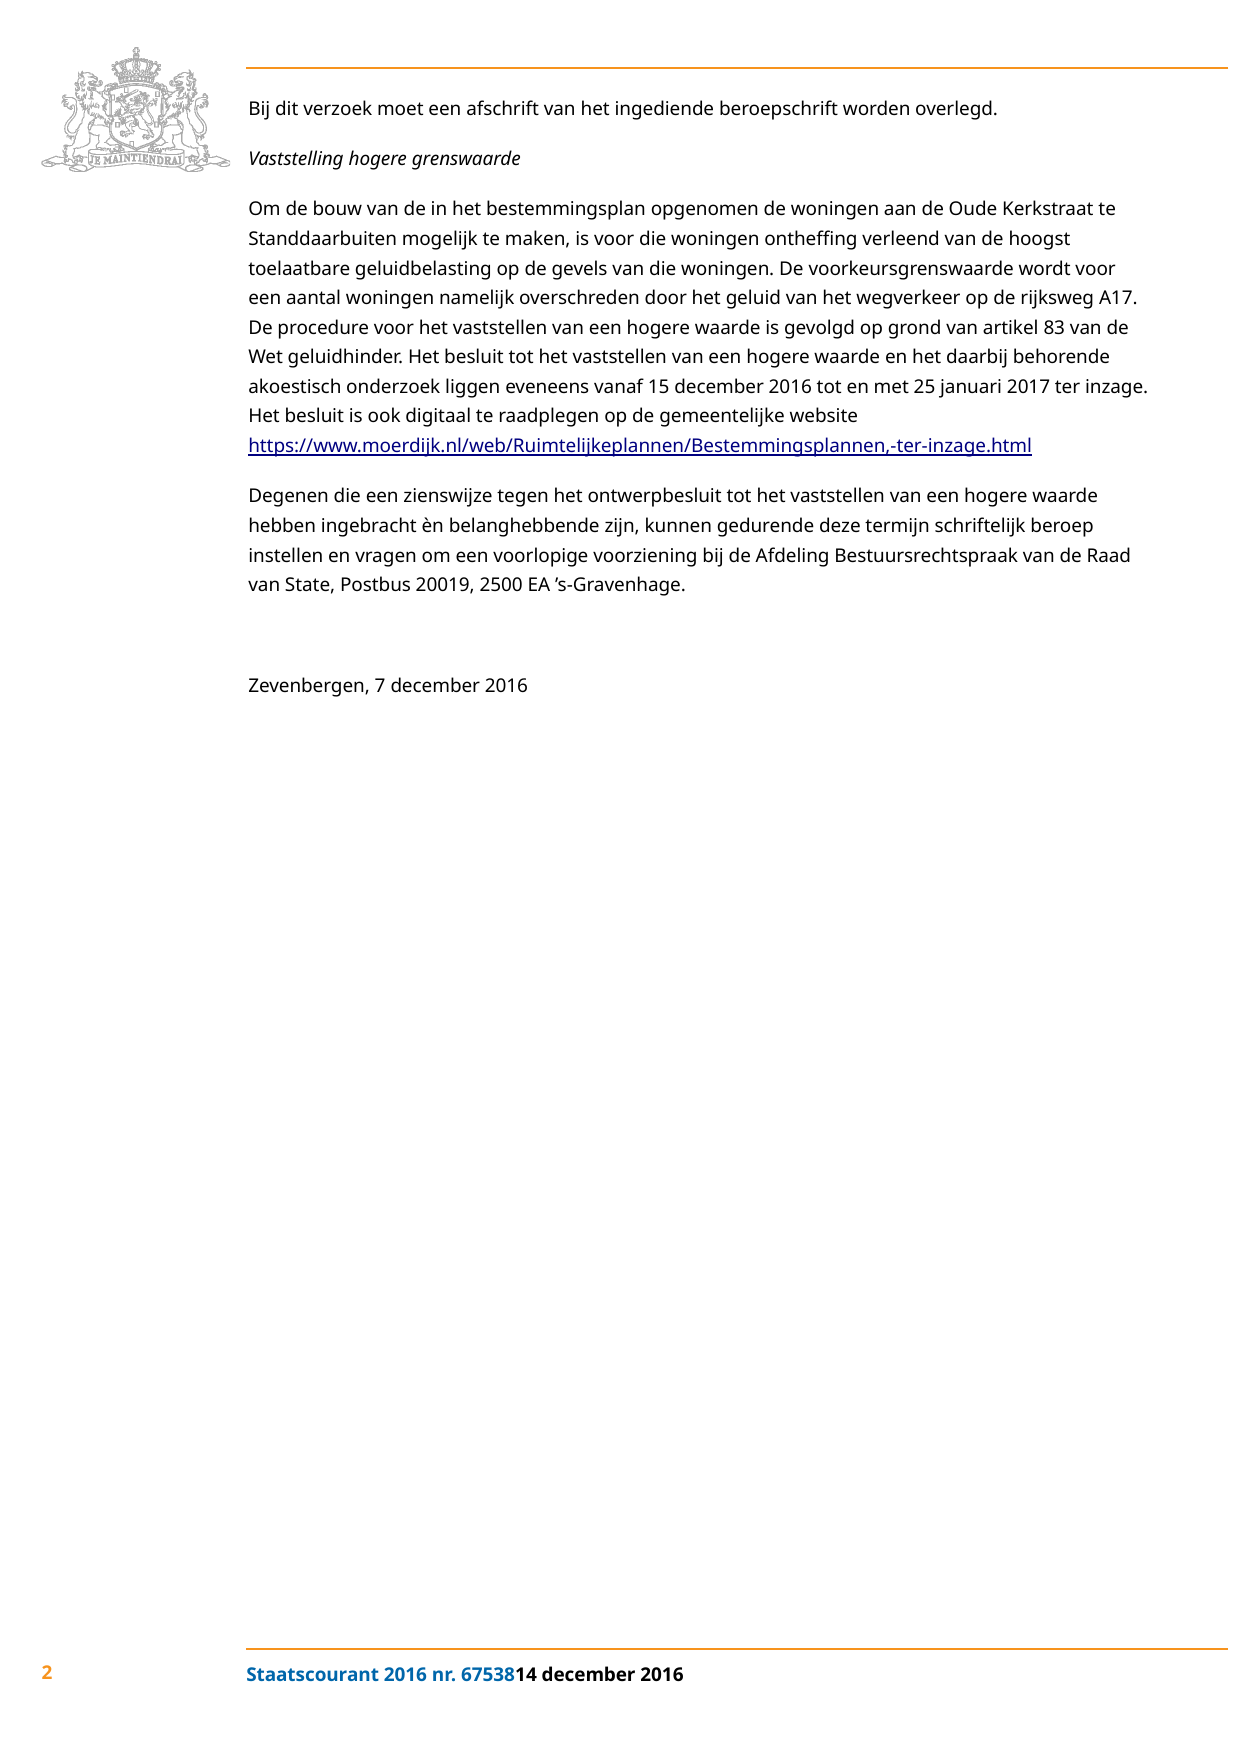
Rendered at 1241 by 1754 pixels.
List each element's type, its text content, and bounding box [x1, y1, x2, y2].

picture [41, 47, 231, 172]
text Zevenbergen, 7 december 2016 [248, 672, 1152, 698]
text Vaststelling hogere grenswaarde [248, 145, 1152, 171]
text Bij dit verzoek moet een afschrift van het ingediende beroepschrift worden overlegd. [248, 95, 1152, 121]
text Om de bouw van de in het bestemmingsplan opgenomen de woningen aan de Oude Kerkstraat te Standdaarbuiten mogelijk te maken, is voor die woningen ontheffing verleend van de hoogst toelaatbare geluidbelasting op de gevels van die woningen. De voorkeursgrenswaarde wordt voor een aantal woningen namelijk overschreden door het geluid van het wegverkeer op de rijksweg A17. De procedure voor het vaststellen van een hogere waarde is gevolgd op grond van artikel 83 van de Wet geluidhinder. Het besluit tot het vaststellen van een hogere waarde en het daarbij behorende akoestisch onderzoek liggen eveneens vanaf 15 december 2016 tot en met 25 januari 2017 ter inzage. Het besluit is ook digitaal te raadplegen op de gemeentelijke website https://www.moerdijk.nl/web/Ruimtelijkeplannen/Bestemmingsplannen,-ter-inzage.html [248, 196, 1152, 458]
text Degenen die een zienswijze tegen het ontwerpbesluit tot het vaststellen van een hogere waarde hebben ingebracht èn belanghebbende zijn, kunnen gedurende deze termijn schriftelijk beroep instellen en vragen om een voorlopige voorziening bij de Afdeling Bestuursrechtspraak van de Raad van State, Postbus 20019, 2500 EA ’s-Gravenhage. [248, 483, 1152, 597]
